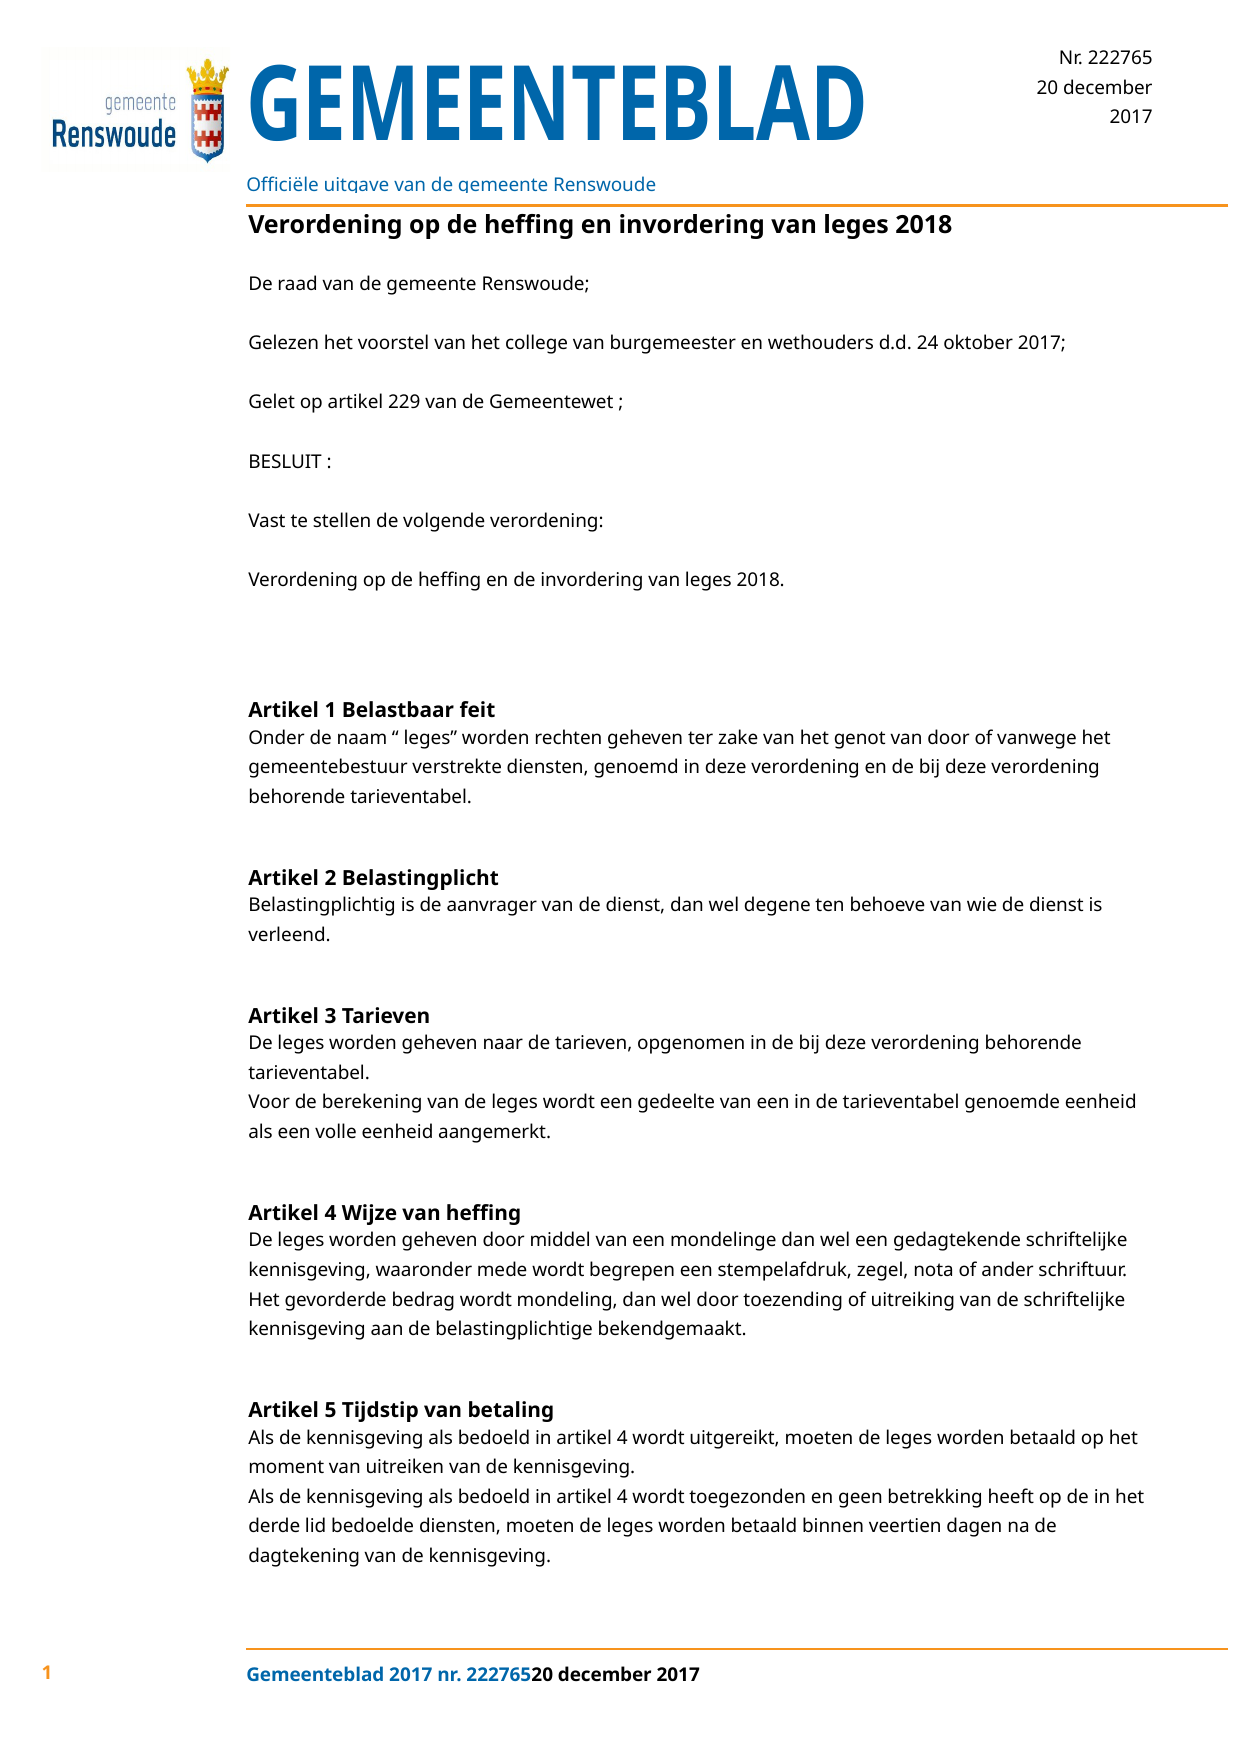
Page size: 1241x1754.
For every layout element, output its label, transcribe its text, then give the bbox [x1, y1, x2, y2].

text Artikel 4 Wijze van heffing [248, 1198, 1152, 1227]
text Voor de berekening van de leges wordt een gedeelte van een in de tarieventabel genoemde eenheid als een volle eenheid aangemerkt. [248, 1089, 1152, 1144]
text Belastingplichtig is de aanvrager van de dienst, dan wel degene ten behoeve van wie de dienst is verleend. [248, 891, 1152, 947]
text De leges worden geheven door middel van een mondelinge dan wel een gedagtekende schriftelijke kennisgeving, waaronder mede wordt begrepen een stempelafdruk, zegel, nota of ander schriftuur. [248, 1227, 1152, 1282]
text De leges worden geheven naar de tarieven, opgenomen in de bij deze verordening behorende tarieventabel. [248, 1029, 1152, 1085]
text Artikel 3 Tarieven [248, 1001, 1152, 1029]
text Gelezen het voorstel van het college van burgemeester en wethouders d.d. 24 oktober 2017; [248, 329, 1152, 355]
text Als de kennisgeving als bedoeld in artikel 4 wordt toegezonden en geen betrekking heeft op de in het derde lid bedoelde diensten, moeten de leges worden betaald binnen veertien dagen na de dagtekening van de kennisgeving. [248, 1483, 1152, 1568]
text Verordening op de heffing en invordering van leges 2018 [248, 207, 1152, 241]
text Onder de naam “ leges” worden rechten geheven ter zake van het genot van door of vanwege het gemeentebestuur verstrekte diensten, genoemd in deze verordening en de bij deze verordening behorende tarieventabel. [248, 724, 1152, 809]
text Verordening op de heffing en de invordering van leges 2018. [248, 566, 1152, 592]
text BESLUIT : [248, 448, 1152, 473]
text De raad van de gemeente Renswoude; [248, 270, 1152, 296]
text Gelet op artikel 229 van de Gemeentewet ; [248, 389, 1152, 414]
text Artikel 1 Belastbaar feit [248, 695, 1152, 724]
text Artikel 5 Tijdstip van betaling [248, 1395, 1152, 1424]
text Artikel 2 Belastingplicht [248, 863, 1152, 891]
text Als de kennisgeving als bedoeld in artikel 4 wordt uitgereikt, moeten de leges worden betaald op het moment van uitreiken van de kennisgeving. [248, 1424, 1152, 1479]
text Vast te stellen de volgende verordening: [248, 507, 1152, 533]
text Het gevorderde bedrag wordt mondeling, dan wel door toezending of uitreiking van de schriftelijke kennisgeving aan de belastingplichtige bekendgemaakt. [248, 1286, 1152, 1341]
picture [41, 47, 231, 172]
